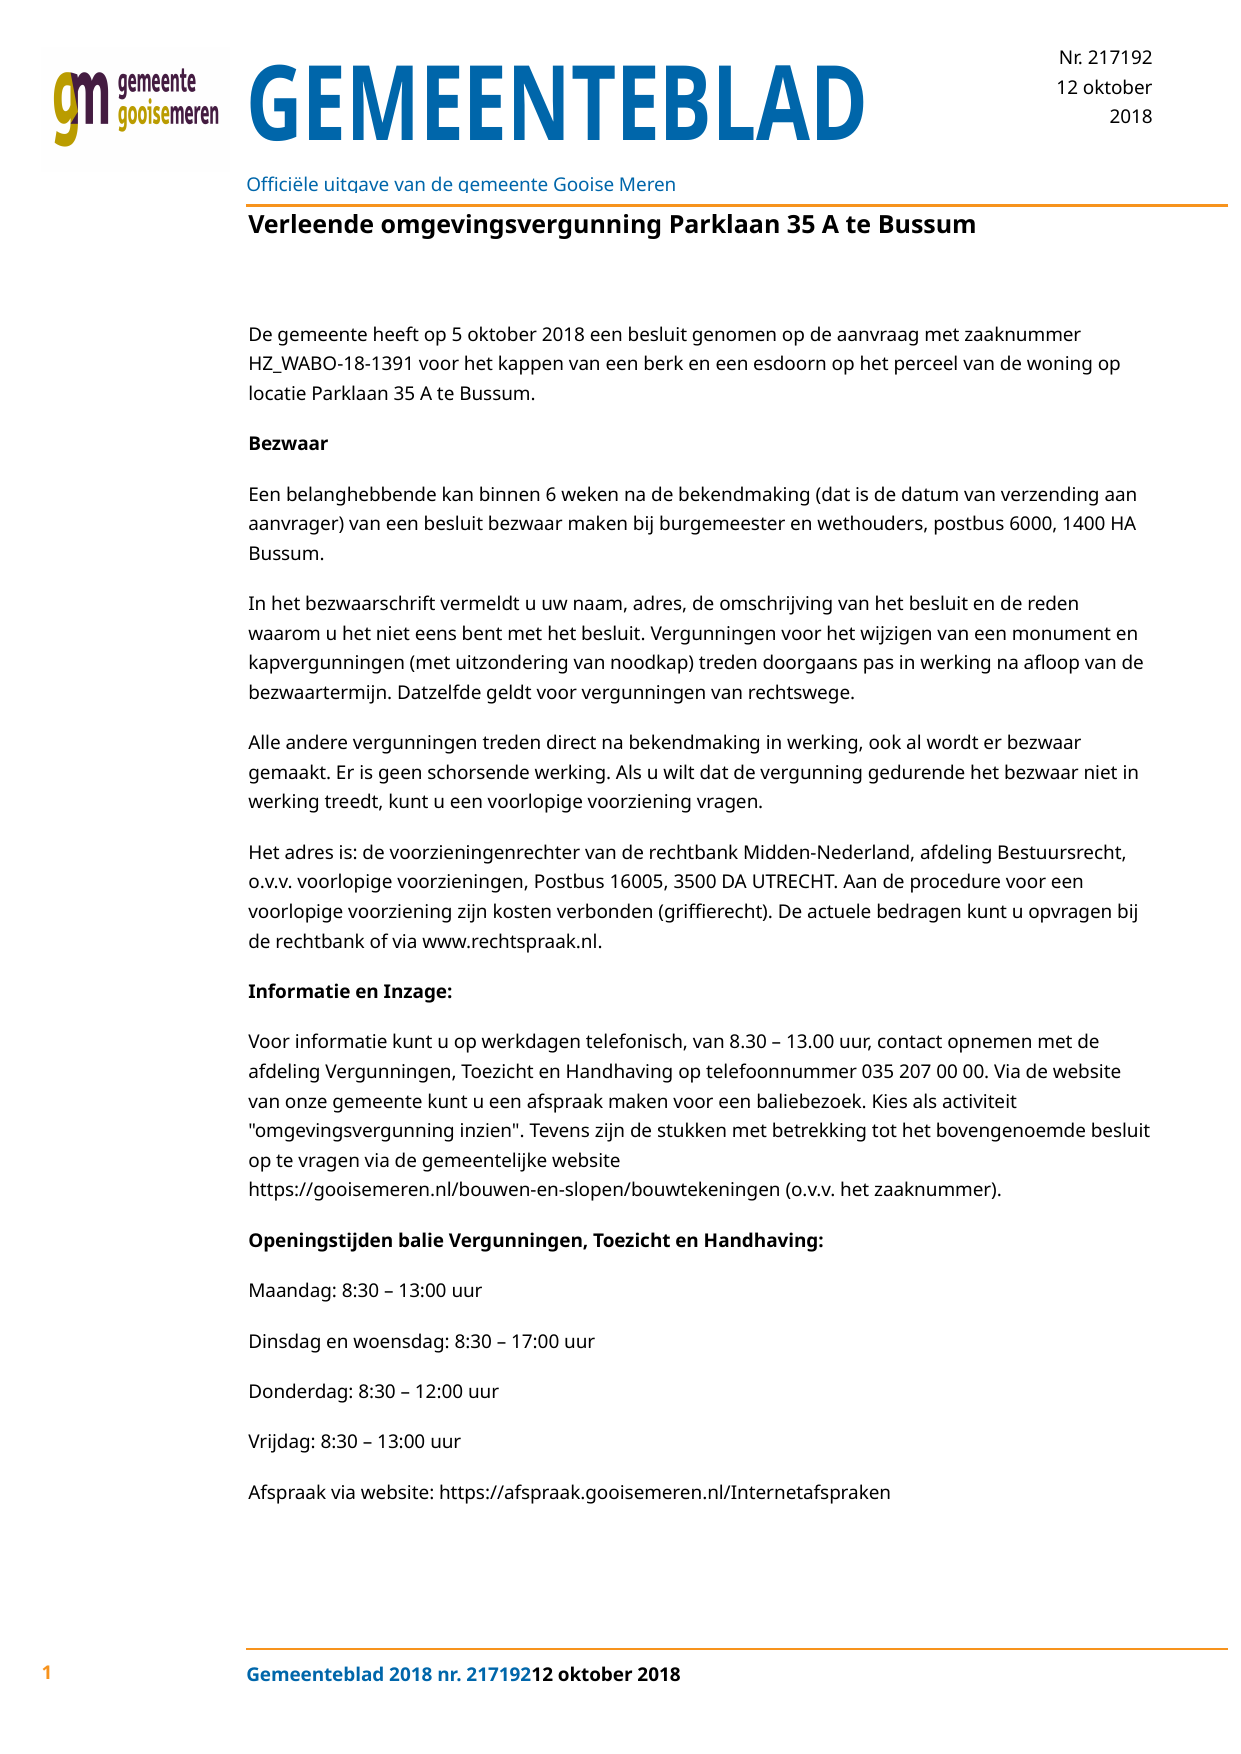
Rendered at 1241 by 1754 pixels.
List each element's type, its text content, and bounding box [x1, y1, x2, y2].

text Alle andere vergunningen treden direct na bekendmaking in werking, ook al wordt er bezwaar gemaakt. Er is geen schorsende werking. Als u wilt dat de vergunning gedurende het bezwaar niet in werking treedt, kunt u een voorlopige voorziening vragen. [248, 729, 1152, 814]
text Voor informatie kunt u op werkdagen telefonisch, van 8.30 – 13.00 uur, contact opnemen met de afdeling Vergunningen, Toezicht en Handhaving op telefoonnummer 035 207 00 00. Via de website van onze gemeente kunt u een afspraak maken voor een baliebezoek. Kies als activiteit "omgevingsvergunning inzien". Tevens zijn de stukken met betrekking tot het bovengenoemde besluit op te vragen via de gemeentelijke website https://gooisemeren.nl/bouwen-en-slopen/bouwtekeningen (o.v.v. het zaaknummer). [248, 1029, 1152, 1202]
text Maandag: 8:30 – 13:00 uur [248, 1277, 1152, 1303]
text Verleende omgevingsvergunning Parklaan 35 A te Bussum [248, 207, 1152, 241]
text De gemeente heeft op 5 oktober 2018 een besluit genomen op de aanvraag met zaaknummer HZ_WABO-18-1391 voor het kappen van een berk en een esdoorn op het perceel van de woning op locatie Parklaan 35 A te Bussum. [248, 321, 1152, 406]
text Informatie en Inzage: [248, 978, 1152, 1004]
text Het adres is: de voorzieningenrechter van de rechtbank Midden-Nederland, afdeling Bestuursrecht, o.v.v. voorlopige voorzieningen, Postbus 16005, 3500 DA UTRECHT. Aan de procedure voor een voorlopige voorziening zijn kosten verbonden (griffierecht). De actuele bedragen kunt u opvragen bij de rechtbank of via www.rechtspraak.nl. [248, 839, 1152, 953]
text Een belanghebbende kan binnen 6 weken na de bekendmaking (dat is de datum van verzending aan aanvrager) van een besluit bezwaar maken bij burgemeester en wethouders, postbus 6000, 1400 HA Bussum. [248, 481, 1152, 566]
text Openingstijden balie Vergunningen, Toezicht en Handhaving: [248, 1227, 1152, 1253]
text Vrijdag: 8:30 – 13:00 uur [248, 1429, 1152, 1454]
text Donderdag: 8:30 – 12:00 uur [248, 1378, 1152, 1404]
text Afspraak via website: https://afspraak.gooisemeren.nl/Internetafspraken [248, 1479, 1152, 1505]
text Bezwaar [248, 430, 1152, 456]
text Dinsdag en woensdag: 8:30 – 17:00 uur [248, 1328, 1152, 1353]
text In het bezwaarschrift vermeldt u uw naam, adres, de omschrijving van het besluit en de reden waarom u het niet eens bent met het besluit. Vergunningen voor het wijzigen van een monument en kapvergunningen (met uitzondering van noodkap) treden doorgaans pas in werking na afloop van de bezwaartermijn. Datzelfde geldt voor vergunningen van rechtswege. [248, 590, 1152, 705]
picture [41, 47, 231, 172]
